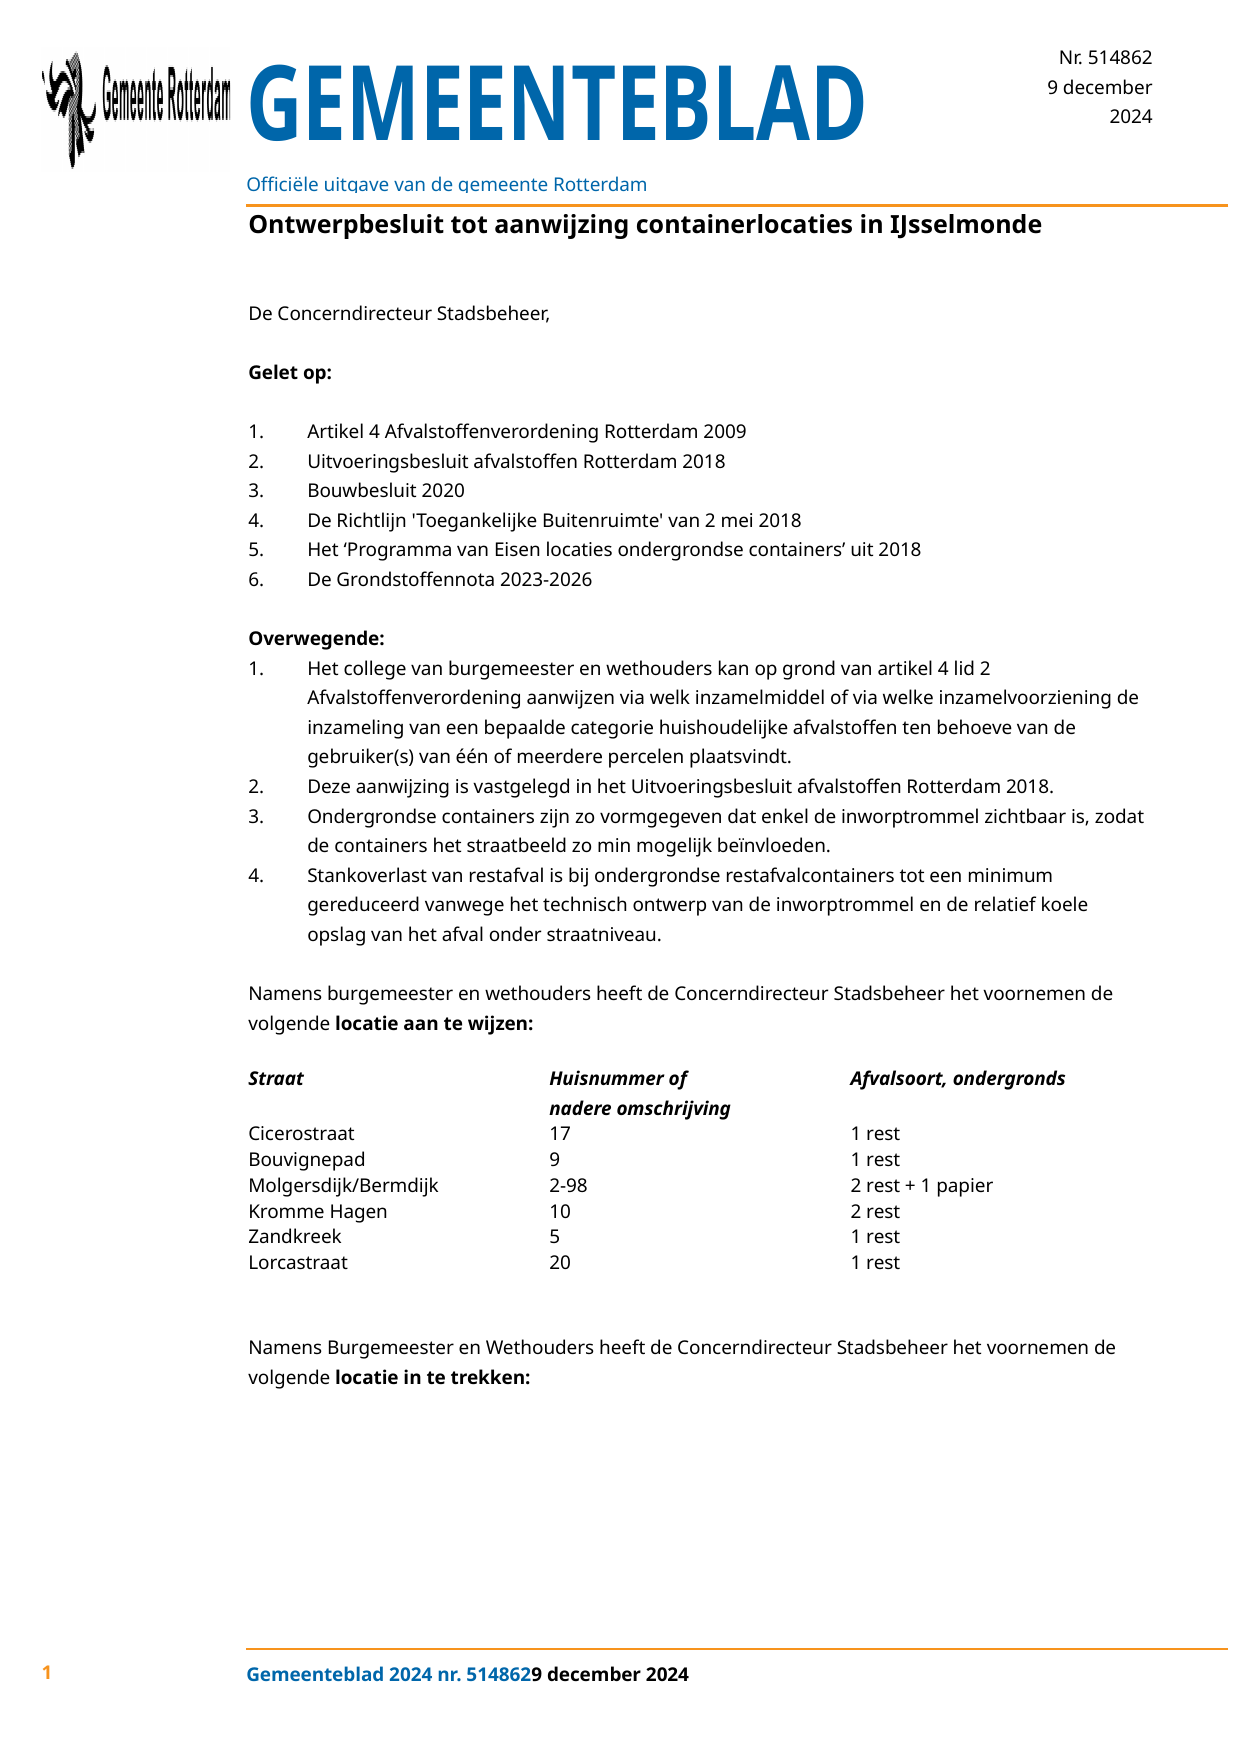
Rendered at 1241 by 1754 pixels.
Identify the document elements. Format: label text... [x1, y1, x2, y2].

table_cell 1 rest [850, 1146, 1152, 1172]
list Het ‘Programma van Eisen locaties ondergrondse containers’ uit 2018 [248, 537, 1152, 562]
text Ontwerpbesluit tot aanwijzing containerlocaties in IJsselmonde [248, 207, 1152, 241]
table_cell Molgersdijk/Bermdijk [248, 1172, 549, 1198]
list Het college van burgemeester en wethouders kan op grond van artikel 4 lid 2 Afvalstoffenverordening aanwijzen via welk inzamelmiddel of via welke inzamelvoorziening de inzameling van een bepaalde categorie huishoudelijke afvalstoffen ten behoeve van de gebruiker(s) van één of meerdere percelen plaatsvindt. [248, 655, 1152, 769]
list Ondergrondse containers zijn zo vormgegeven dat enkel de inworptrommel zichtbaar is, zodat de containers het straatbeeld zo min mogelijk beïnvloeden. [248, 803, 1152, 858]
table_header Huisnummer of nadere omschrijving [549, 1065, 850, 1121]
table_cell Lorcastraat [248, 1249, 549, 1275]
list Deze aanwijzing is vastgelegd in het Uitvoeringsbesluit afvalstoffen Rotterdam 2018. [248, 773, 1152, 799]
text De Concerndirecteur Stadsbeheer, [248, 300, 1152, 326]
table_cell Cicerostraat [248, 1121, 549, 1146]
table_cell 2 rest + 1 papier [850, 1172, 1152, 1198]
table_cell 9 [549, 1146, 850, 1172]
table_cell 2-98 [549, 1172, 850, 1198]
table_cell 2 rest [850, 1198, 1152, 1223]
table_cell Kromme Hagen [248, 1198, 549, 1223]
list Bouwbesluit 2020 [248, 477, 1152, 503]
picture [41, 47, 231, 172]
table_cell 20 [549, 1249, 850, 1275]
table_cell Zandkreek [248, 1224, 549, 1249]
text Namens burgemeester en wethouders heeft de Concerndirecteur Stadsbeheer het voornemen de volgende locatie aan te wijzen: [248, 980, 1152, 1036]
list De Richtlijn 'Toegankelijke Buitenruimte' van 2 mei 2018 [248, 507, 1152, 533]
text Namens Burgemeester en Wethouders heeft de Concerndirecteur Stadsbeheer het voornemen de volgende locatie in te trekken: [248, 1334, 1152, 1389]
table_header Straat [248, 1065, 549, 1121]
table_cell Bouvignepad [248, 1146, 549, 1172]
list De Grondstoffennota 2023-2026 [248, 566, 1152, 592]
table_header Afvalsoort, ondergronds [850, 1065, 1152, 1121]
table_cell 10 [549, 1198, 850, 1223]
table_cell 1 rest [850, 1121, 1152, 1146]
table_cell 1 rest [850, 1224, 1152, 1249]
list Artikel 4 Afvalstoffenverordening Rotterdam 2009 [248, 418, 1152, 444]
table_cell 17 [549, 1121, 850, 1146]
list Uitvoeringsbesluit afvalstoffen Rotterdam 2018 [248, 448, 1152, 473]
table_cell 5 [549, 1224, 850, 1249]
list Stankoverlast van restafval is bij ondergrondse restafvalcontainers tot een minimum gereduceerd vanwege het technisch ontwerp van de inworptrommel en de relatief koele opslag van het afval onder straatniveau. [248, 862, 1152, 947]
table_cell 1 rest [850, 1249, 1152, 1275]
text Overwegende: [248, 625, 1152, 651]
text Gelet op: [248, 359, 1152, 385]
